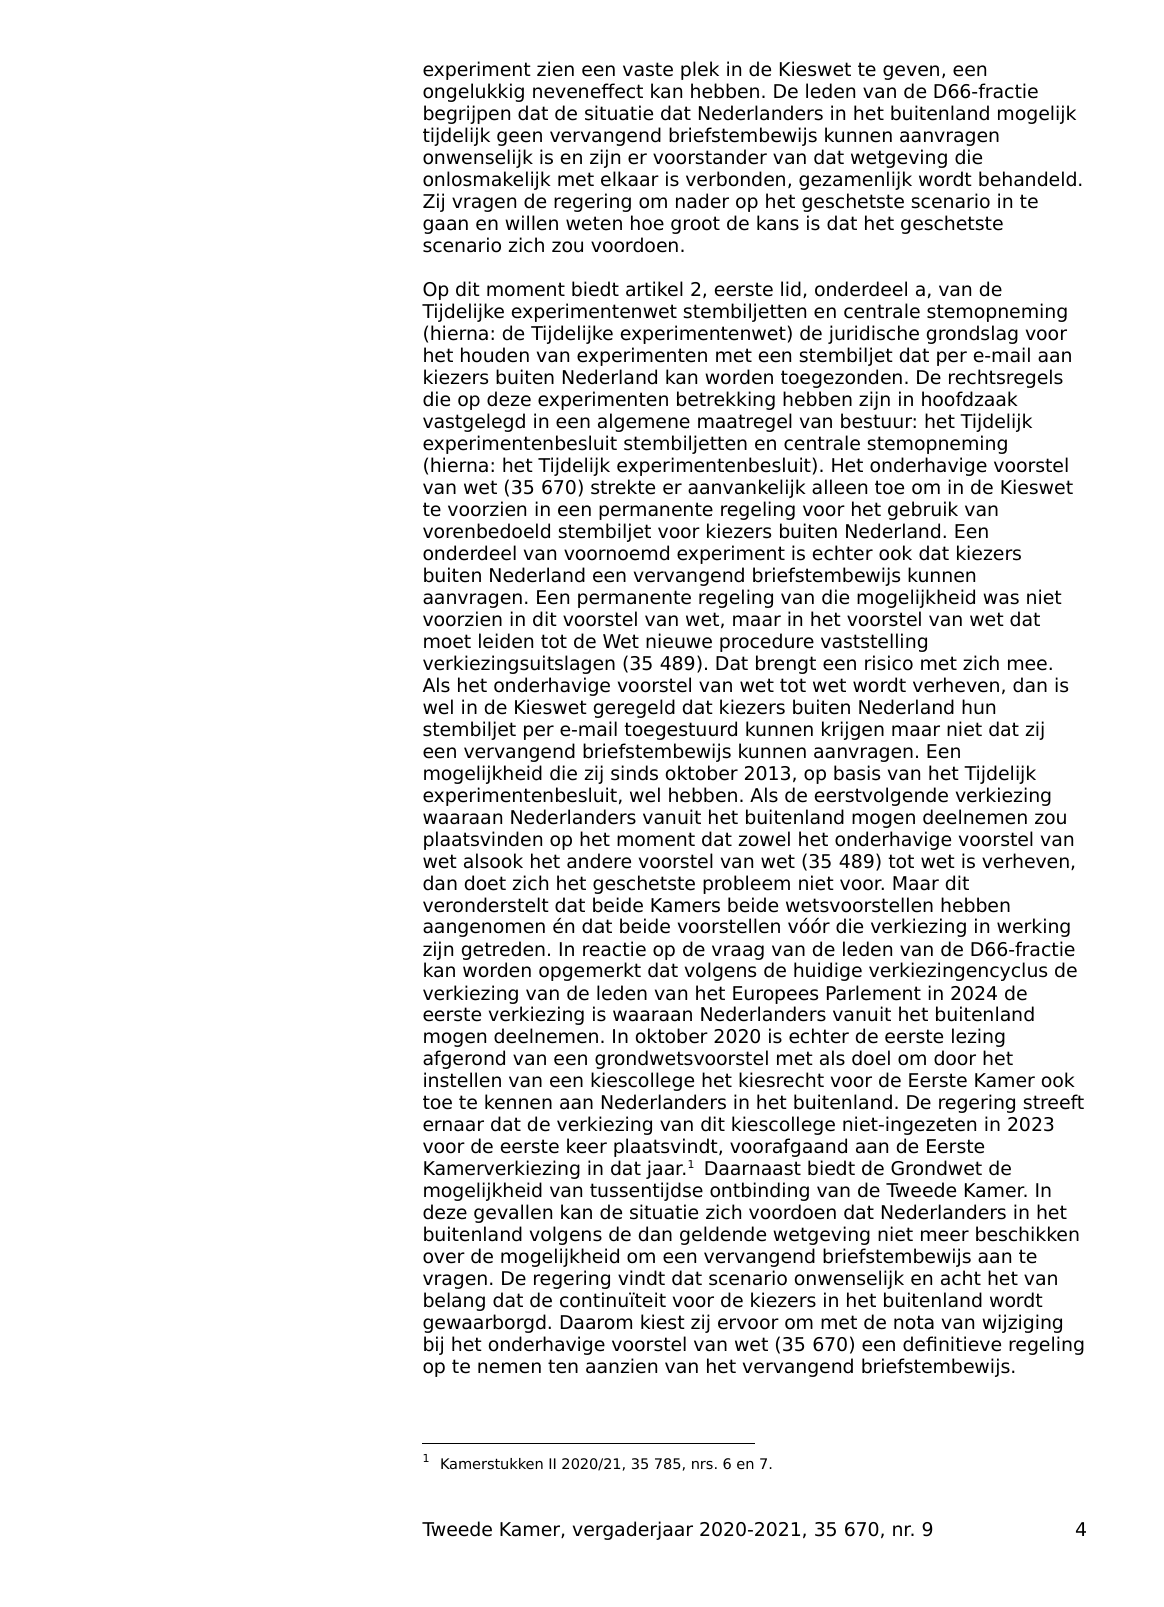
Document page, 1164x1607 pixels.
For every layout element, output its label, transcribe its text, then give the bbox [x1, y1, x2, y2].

text Op dit moment biedt artikel 2, eerste lid, onderdeel a, van de Tijdelijke experimentenwet stembiljetten en centrale stemopneming (hierna: de Tijdelijke experimentenwet) de juridische grondslag voor het houden van experimenten met een stembiljet dat per e-mail aan kiezers buiten Nederland kan worden toegezonden. De rechtsregels die op deze experimenten betrekking hebben zijn in hoofdzaak vastgelegd in een algemene maatregel van bestuur: het Tijdelijk experimentenbesluit stembiljetten en centrale stemopneming (hierna: het Tijdelijk experimentenbesluit). Het onderhavige voorstel van wet (35 670) strekte er aanvankelijk alleen toe om in de Kieswet te voorzien in een permanente regeling voor het gebruik van vorenbedoeld stembiljet voor kiezers buiten Nederland. Een onderdeel van voornoemd experiment is echter ook dat kiezers buiten Nederland een vervangend briefstembewijs kunnen aanvragen. Een permanente regeling van die mogelijkheid was niet voorzien in dit voorstel van wet, maar in het voorstel van wet dat moet leiden tot de Wet nieuwe procedure vaststelling verkiezingsuitslagen (35 489). Dat brengt een risico met zich mee. Als het onderhavige voorstel van wet tot wet wordt verheven, dan is wel in de Kieswet geregeld dat kiezers buiten Nederland hun stembiljet per e-mail toegestuurd kunnen krijgen maar niet dat zij een vervangend briefstembewijs kunnen aanvragen. Een mogelijkheid die zij sinds oktober 2013, op basis van het Tijdelijk experimentenbesluit, wel hebben. Als de eerstvolgende verkiezing waaraan Nederlanders vanuit het buitenland mogen deelnemen zou plaatsvinden op het moment dat zowel het onderhavige voorstel van wet alsook het andere voorstel van wet (35 489) tot wet is verheven, dan doet zich het geschetste probleem niet voor. Maar dit veronderstelt dat beide Kamers beide wetsvoorstellen hebben aangenomen én dat beide voorstellen vóór die verkiezing in werking zijn getreden. In reactie op de vraag van de leden van de D66-fractie kan worden opgemerkt dat volgens de huidige verkiezingencyclus de verkiezing van de leden van het Europees Parlement in 2024 de eerste verkiezing is waaraan Nederlanders vanuit het buitenland mogen deelnemen. In oktober 2020 is echter de eerste lezing afgerond van een grondwetsvoorstel met als doel om door het instellen van een kiescollege het kiesrecht voor de Eerste Kamer ook toe te kennen aan Nederlanders in het buitenland. De regering streeft ernaar dat de verkiezing van dit kiescollege niet-ingezeten in 2023 voor de eerste keer plaatsvindt, voorafgaand aan de Eerste Kamerverkiezing in dat jaar. Daarnaast biedt de Grondwet de mogelijkheid van tussentijdse ontbinding van de Tweede Kamer. In deze gevallen kan de situatie zich voordoen dat Nederlanders in het buitenland volgens de dan geldende wetgeving niet meer beschikken over de mogelijkheid om een vervangend briefstembewijs aan te vragen. De regering vindt dat scenario onwenselijk en acht het van belang dat de continuïteit voor de kiezers in het buitenland wordt gewaarborgd. Daarom kiest zij ervoor om met de nota van wijziging bij het onderhavige voorstel van wet (35 670) een definitieve regeling op te nemen ten aanzien van het vervangend briefstembewijs. [422, 279, 1087, 1378]
text Kamerstukken II 2020/21, 35 785, nrs. 6 en 7. [422, 1452, 1087, 1474]
text experiment zien een vaste plek in de Kieswet te geven, een ongelukkig neveneffect kan hebben. De leden van de D66-fractie begrijpen dat de situatie dat Nederlanders in het buitenland mogelijk tijdelijk geen vervangend briefstembewijs kunnen aanvragen onwenselijk is en zijn er voorstander van dat wetgeving die onlosmakelijk met elkaar is verbonden, gezamenlijk wordt behandeld. Zij vragen de regering om nader op het geschetste scenario in te gaan en willen weten hoe groot de kans is dat het geschetste scenario zich zou voordoen. [422, 59, 1087, 257]
